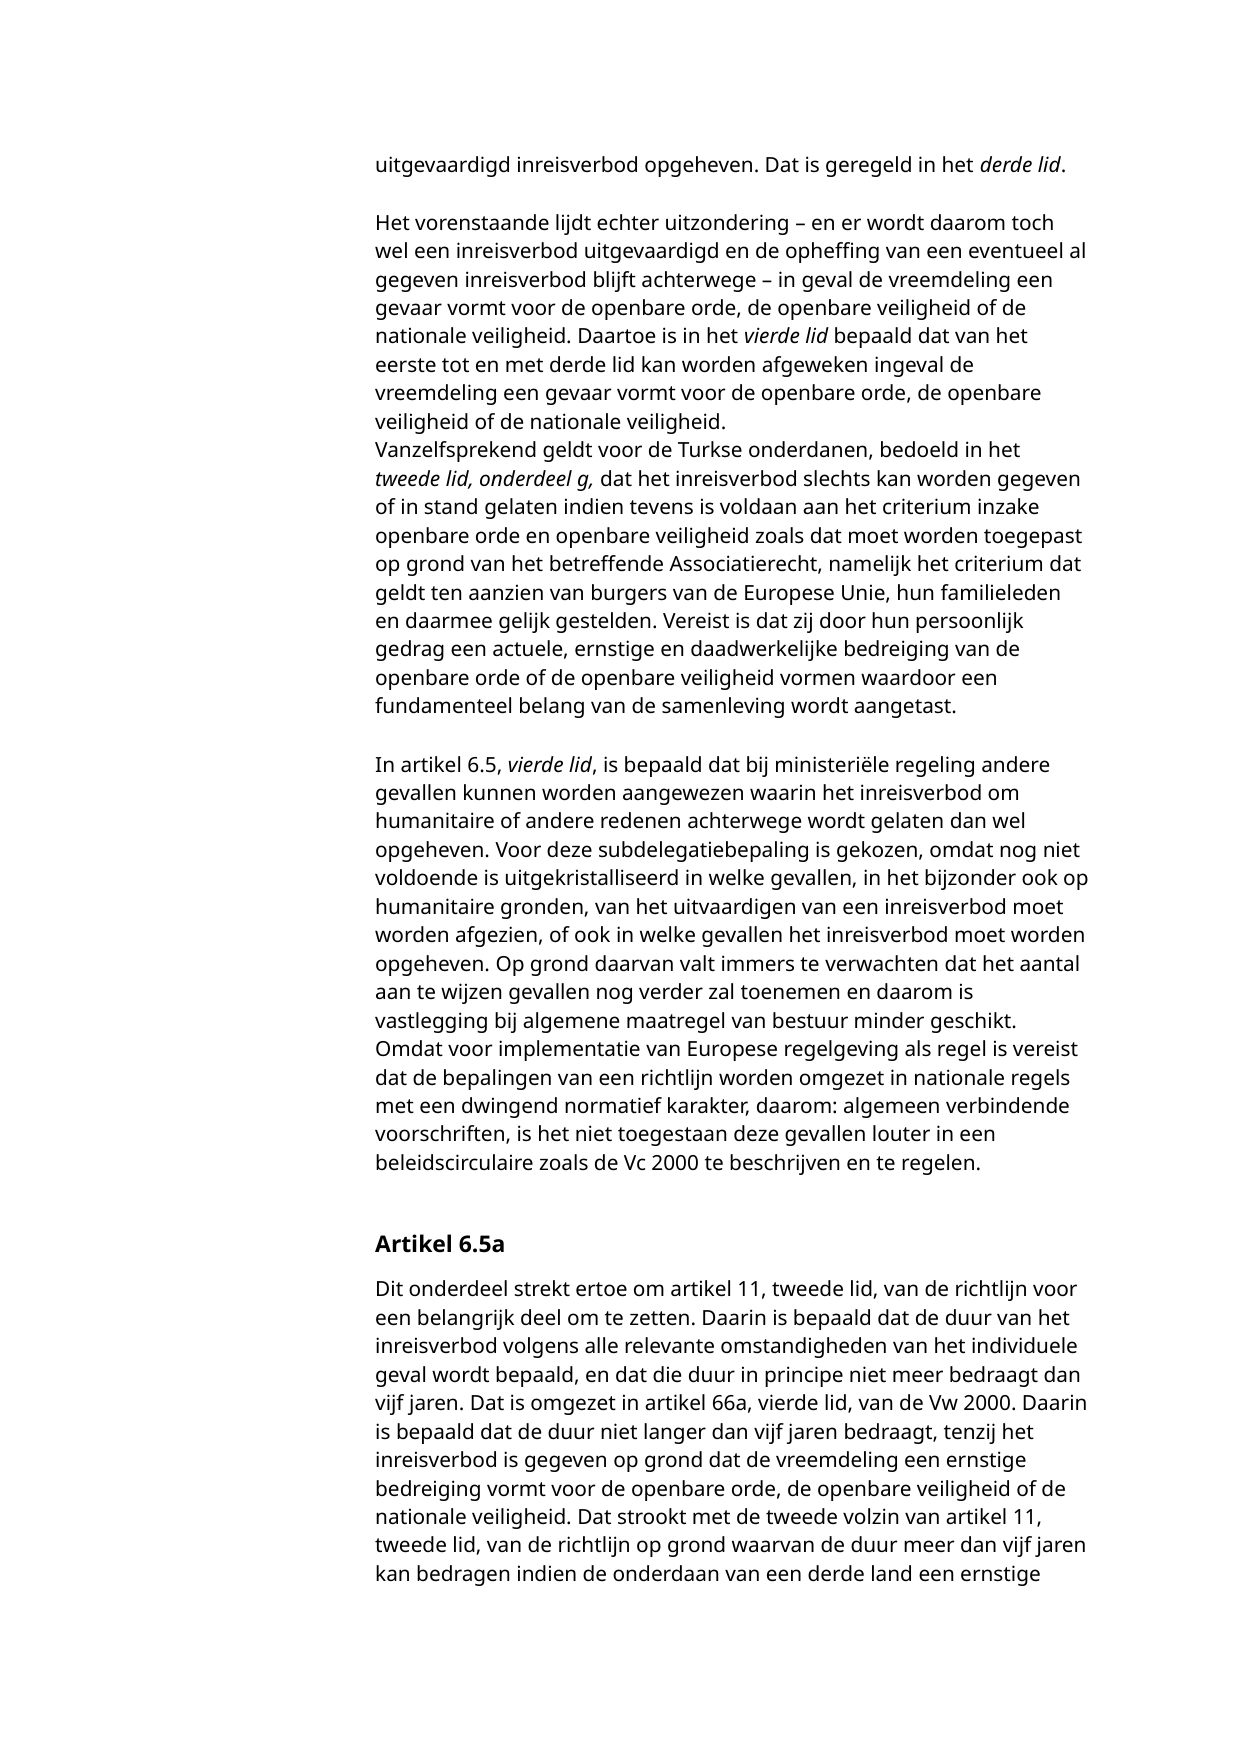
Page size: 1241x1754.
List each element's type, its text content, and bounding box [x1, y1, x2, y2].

text In artikel 6.5, vierde lid, is bepaald dat bij ministeriële regeling andere gevallen kunnen worden aangewezen waarin het inreisverbod om humanitaire of andere redenen achterwege wordt gelaten dan wel opgeheven. Voor deze subdelegatiebepaling is gekozen, omdat nog niet voldoende is uitgekristalliseerd in welke gevallen, in het bijzonder ook op humanitaire gronden, van het uitvaardigen van een inreisverbod moet worden afgezien, of ook in welke gevallen het inreisverbod moet worden opgeheven. Op grond daarvan valt immers te verwachten dat het aantal aan te wijzen gevallen nog verder zal toenemen en daarom is vastlegging bij algemene maatregel van bestuur minder geschikt. Omdat voor implementatie van Europese regelgeving als regel is vereist dat de bepalingen van een richtlijn worden omgezet in nationale regels met een dwingend normatief karakter, daarom: algemeen verbindende voorschriften, is het niet toegestaan deze gevallen louter in een beleidscirculaire zoals de Vc 2000 te beschrijven en te regelen. [375, 750, 1090, 1176]
text uitgevaardigd inreisverbod opgeheven. Dat is geregeld in het derde lid. [375, 150, 1090, 178]
subtitle Artikel 6.5a [375, 1228, 1090, 1259]
text Het vorenstaande lijdt echter uitzondering – en er wordt daarom toch wel een inreisverbod uitgevaardigd en de opheffing van een eventueel al gegeven inreisverbod blijft achterwege – in geval de vreemdeling een gevaar vormt voor de openbare orde, de openbare veiligheid of de nationale veiligheid. Daartoe is in het vierde lid bepaald dat van het eerste tot en met derde lid kan worden afgeweken ingeval de vreemdeling een gevaar vormt voor de openbare orde, de openbare veiligheid of de nationale veiligheid. [375, 208, 1090, 435]
text Vanzelfsprekend geldt voor de Turkse onderdanen, bedoeld in het tweede lid, onderdeel g, dat het inreisverbod slechts kan worden gegeven of in stand gelaten indien tevens is voldaan aan het criterium inzake openbare orde en openbare veiligheid zoals dat moet worden toegepast op grond van het betreffende Associatierecht, namelijk het criterium dat geldt ten aanzien van burgers van de Europese Unie, hun familieleden en daarmee gelijk gestelden. Vereist is dat zij door hun persoonlijk gedrag een actuele, ernstige en daadwerkelijke bedreiging van de openbare orde of de openbare veiligheid vormen waardoor een fundamenteel belang van de samenleving wordt aangetast. [375, 435, 1090, 720]
text Dit onderdeel strekt ertoe om artikel 11, tweede lid, van de richtlijn voor een belangrijk deel om te zetten. Daarin is bepaald dat de duur van het inreisverbod volgens alle relevante omstandigheden van het individuele geval wordt bepaald, en dat die duur in principe niet meer bedraagt dan vijf jaren. Dat is omgezet in artikel 66a, vierde lid, van de Vw 2000. Daarin is bepaald dat de duur niet langer dan vijf jaren bedraagt, tenzij het inreisverbod is gegeven op grond dat de vreemdeling een ernstige bedreiging vormt voor de openbare orde, de openbare veiligheid of de nationale veiligheid. Dat strookt met de tweede volzin van artikel 11, tweede lid, van de richtlijn op grond waarvan de duur meer dan vijf jaren kan bedragen indien de onderdaan van een derde land een ernstige [375, 1274, 1090, 1587]
